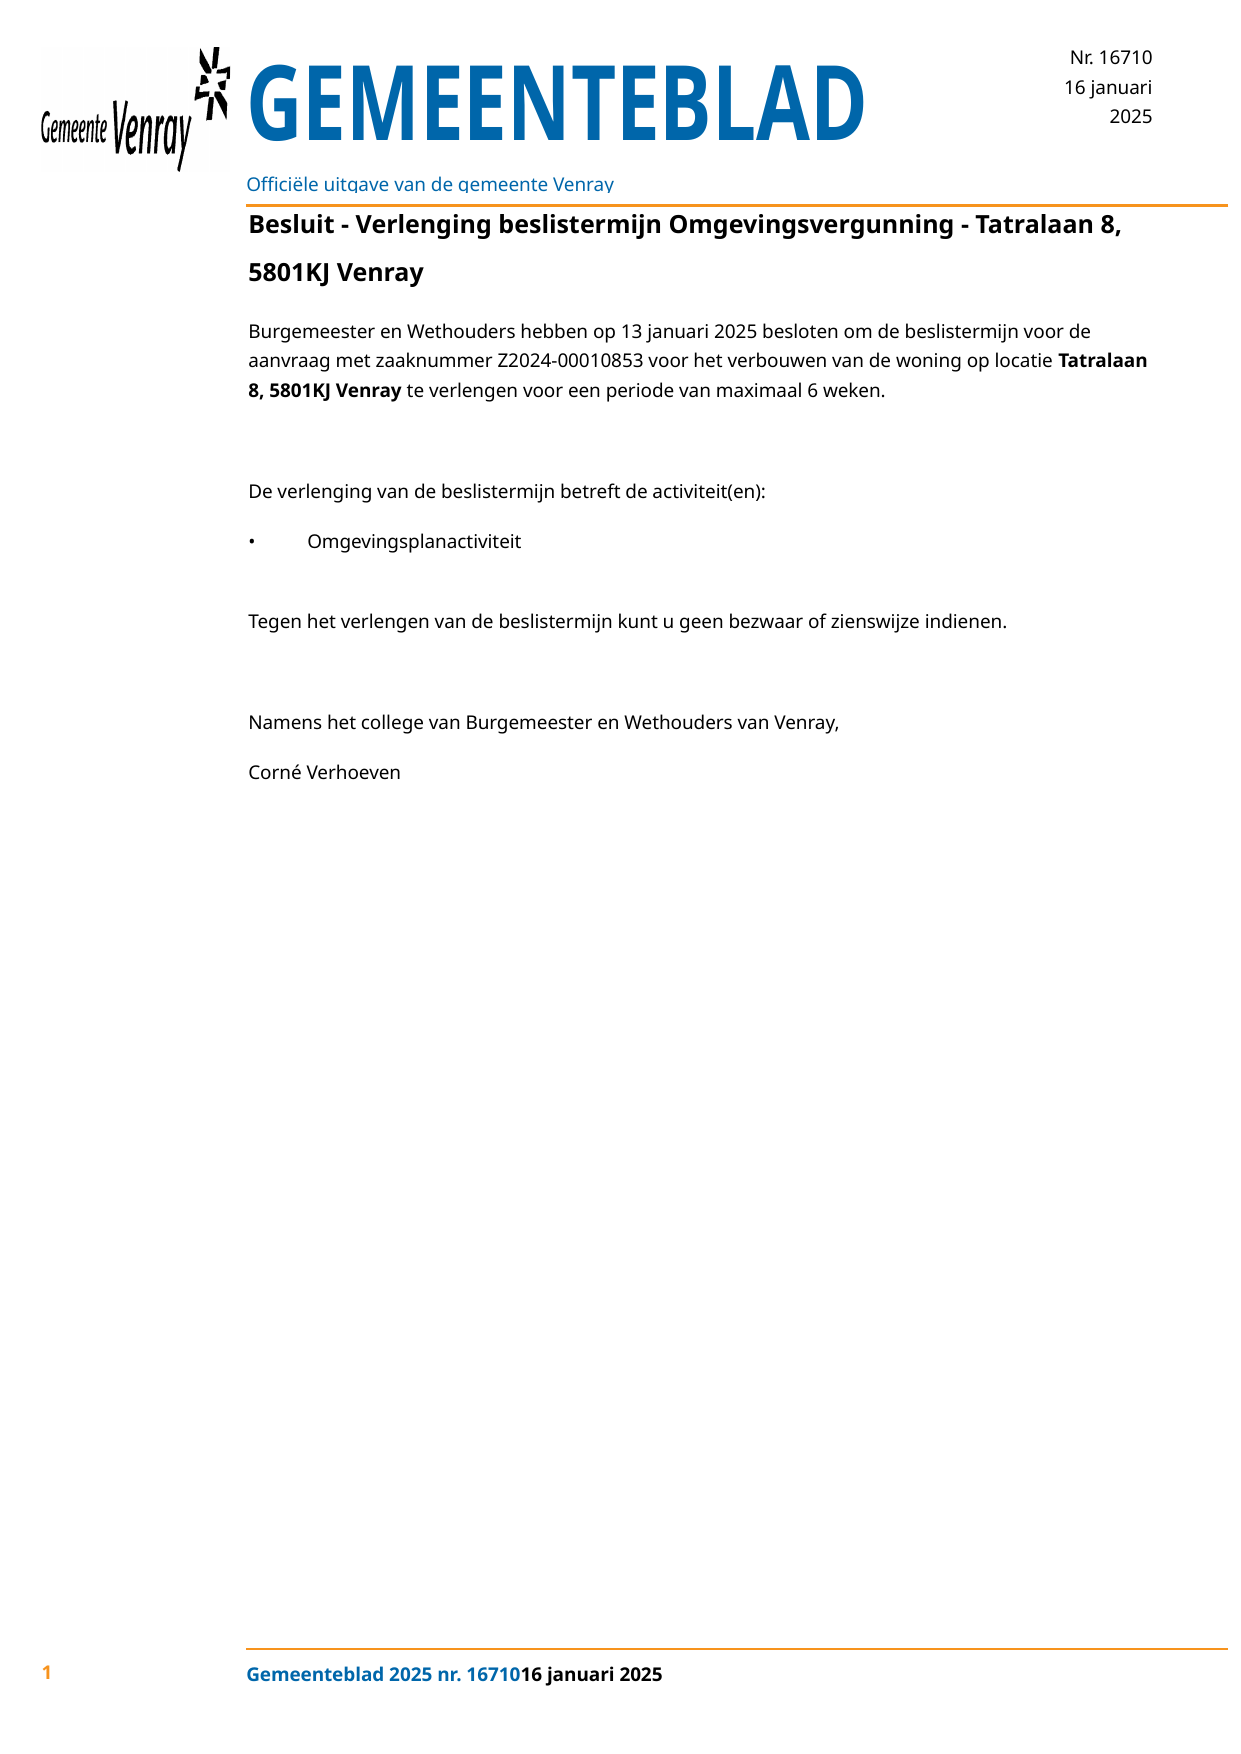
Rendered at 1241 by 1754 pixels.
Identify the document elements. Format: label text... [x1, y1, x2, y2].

text Tegen het verlengen van de beslistermijn kunt u geen bezwaar of zienswijze indienen. [248, 608, 1152, 634]
text Besluit - Verlenging beslistermijn Omgevingsvergunning - Tatralaan 8, 5801KJ Venray [248, 207, 1152, 288]
text Namens het college van Burgemeester en Wethouders van Venray, [248, 709, 1152, 735]
text Burgemeester en Wethouders hebben op 13 januari 2025 besloten om de beslistermijn voor de aanvraag met zaaknummer Z2024-00010853 voor het verbouwen van de woning op locatie Tatralaan 8, 5801KJ Venray te verlengen voor een periode van maximaal 6 weken. [248, 318, 1152, 403]
list Omgevingsplanactiviteit [248, 528, 1152, 554]
text De verlenging van de beslistermijn betreft de activiteit(en): [248, 478, 1152, 504]
picture [41, 47, 231, 172]
text Corné Verhoeven [248, 759, 1152, 785]
